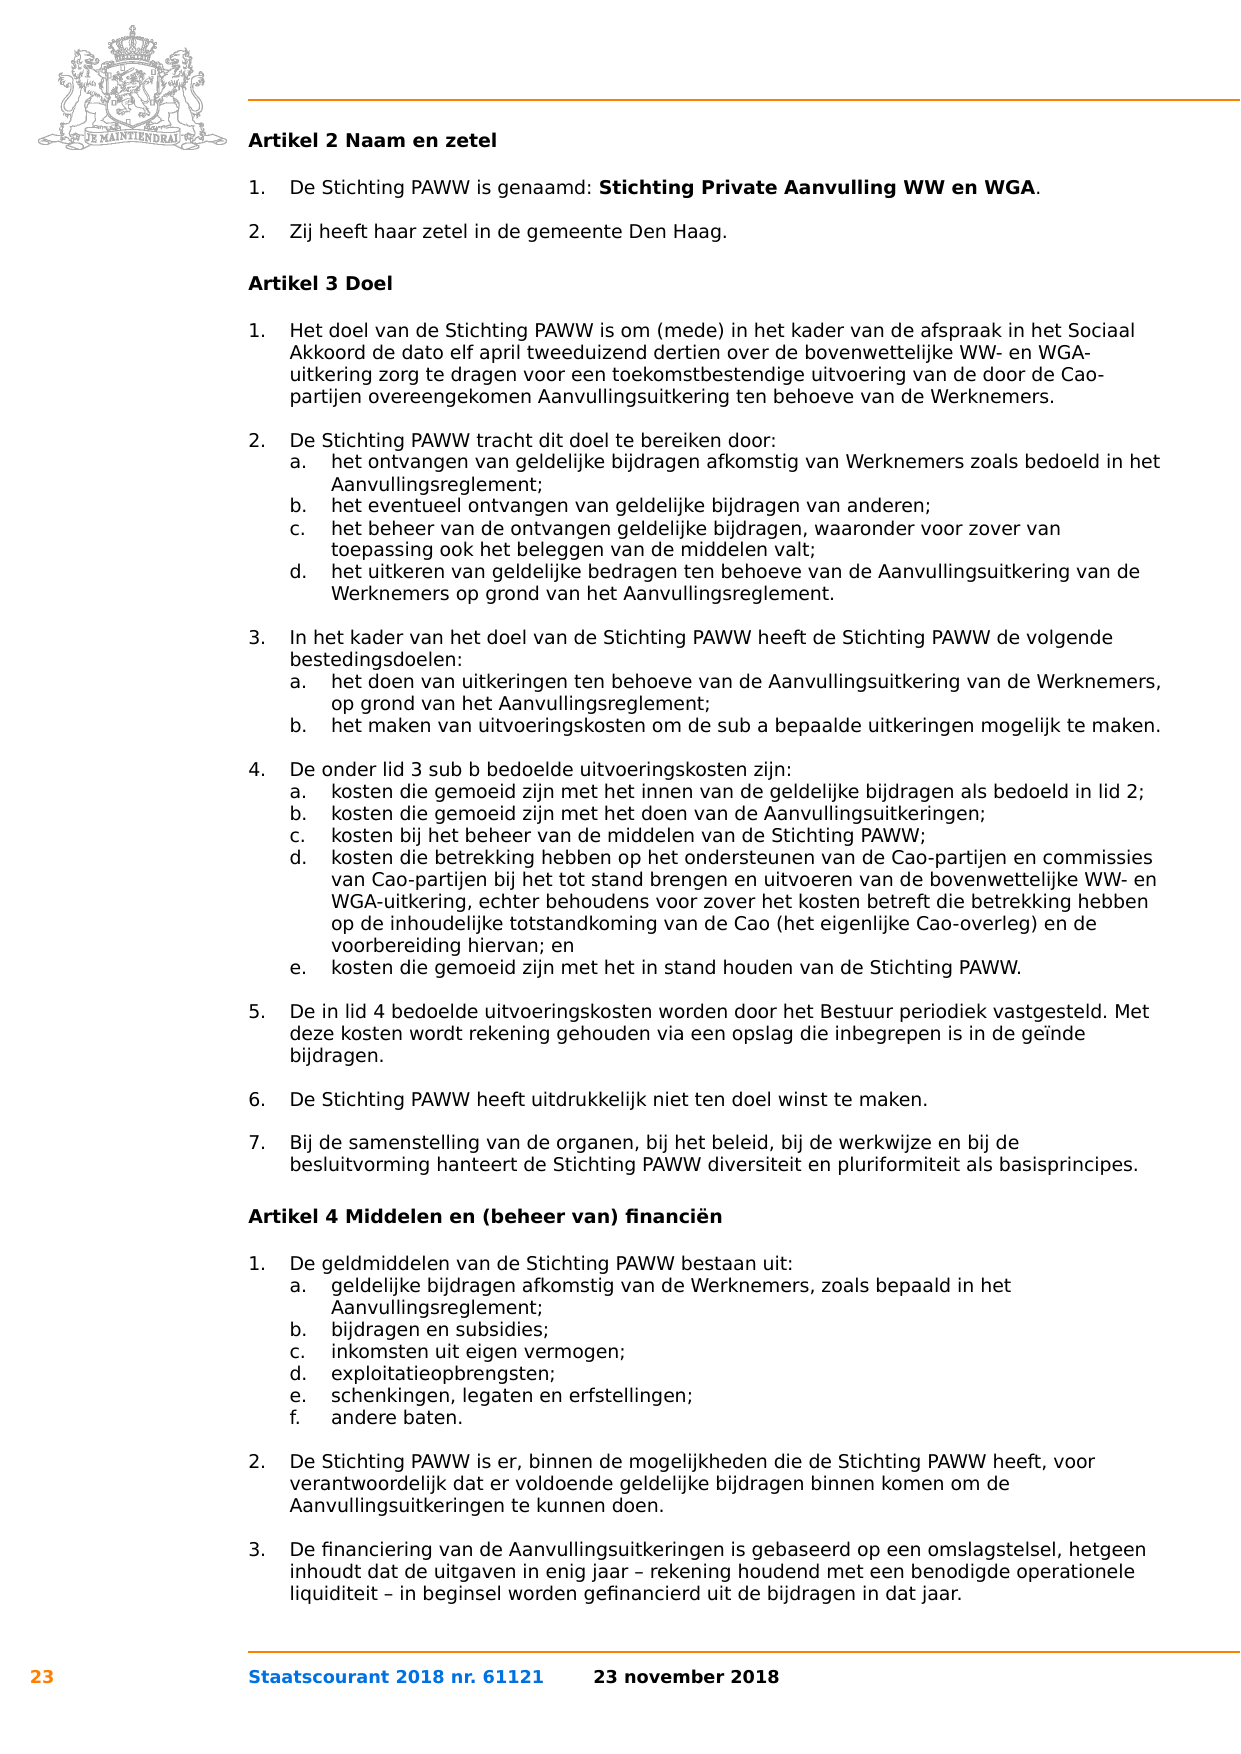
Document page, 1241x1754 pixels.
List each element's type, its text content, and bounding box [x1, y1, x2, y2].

text d. exploitatieopbrengsten; [289, 1363, 1163, 1385]
text b. het maken van uitvoeringskosten om de sub a bepaalde uitkeringen mogelijk te maken. [289, 715, 1163, 737]
text 2. De Stichting PAWW is er, binnen de mogelijkheden die de Stichting PAWW heeft, voor verantwoordelijk dat er voldoende geldelijke bijdragen binnen komen om de Aanvullingsuitkeringen te kunnen doen. [248, 1451, 1163, 1517]
text f. andere baten. [289, 1407, 1163, 1429]
text a. kosten die gemoeid zijn met het innen van de geldelijke bijdragen als bedoeld in lid 2; [289, 781, 1163, 803]
text a. het ontvangen van geldelijke bijdragen afkomstig van Werknemers zoals bedoeld in het Aanvullingsreglement; [289, 451, 1163, 495]
text 3. In het kader van het doel van de Stichting PAWW heeft de Stichting PAWW de volgende bestedingsdoelen: [248, 627, 1163, 671]
text 2. Zij heeft haar zetel in de gemeente Den Haag. [248, 221, 1163, 243]
text d. kosten die betrekking hebben op het ondersteunen van de Cao-partijen en commissies van Cao-partijen bij het tot stand brengen en uitvoeren van de bovenwettelijke WW- en WGA-uitkering, echter behoudens voor zover het kosten betreft die betrekking hebben op de inhoudelijke totstandkoming van de Cao (het eigenlijke Cao-overleg) en de voorbereiding hiervan; en [289, 847, 1163, 957]
text 6. De Stichting PAWW heeft uitdrukkelijk niet ten doel winst te maken. [248, 1088, 1163, 1110]
subtitle Artikel 3 Doel [248, 273, 1163, 295]
text d. het uitkeren van geldelijke bedragen ten behoeve van de Aanvullingsuitkering van de Werknemers op grond van het Aanvullingsreglement. [289, 561, 1163, 605]
text c. kosten bij het beheer van de middelen van de Stichting PAWW; [289, 825, 1163, 847]
subtitle Artikel 4 Middelen en (beheer van) financiën [248, 1206, 1163, 1228]
text c. het beheer van de ontvangen geldelijke bijdragen, waaronder voor zover van toepassing ook het beleggen van de middelen valt; [289, 517, 1163, 561]
text b. het eventueel ontvangen van geldelijke bijdragen van anderen; [289, 495, 1163, 517]
text e. kosten die gemoeid zijn met het in stand houden van de Stichting PAWW. [289, 957, 1163, 979]
picture [38, 25, 227, 150]
text 1. Het doel van de Stichting PAWW is om (mede) in het kader van de afspraak in het Sociaal Akkoord de dato elf april tweeduizend dertien over de bovenwettelijke WW- en WGA-uitkering zorg te dragen voor een toekomstbestendige uitvoering van de door de Cao-partijen overeengekomen Aanvullingsuitkering ten behoeve van de Werknemers. [248, 320, 1163, 408]
text a. het doen van uitkeringen ten behoeve van de Aanvullingsuitkering van de Werknemers, op grond van het Aanvullingsreglement; [289, 671, 1163, 715]
text 1. De Stichting PAWW is genaamd: Stichting Private Aanvulling WW en WGA. [248, 177, 1163, 199]
text 1. De geldmiddelen van de Stichting PAWW bestaan uit: [248, 1253, 1163, 1275]
text 3. De financiering van de Aanvullingsuitkeringen is gebaseerd op een omslagstelsel, hetgeen inhoudt dat de uitgaven in enig jaar – rekening houdend met een benodigde operationele liquiditeit – in beginsel worden gefinancierd uit de bijdragen in dat jaar. [248, 1539, 1163, 1605]
text 2. De Stichting PAWW tracht dit doel te bereiken door: [248, 429, 1163, 451]
text b. bijdragen en subsidies; [289, 1319, 1163, 1341]
text 7. Bij de samenstelling van de organen, bij het beleid, bij de werkwijze en bij de besluitvorming hanteert de Stichting PAWW diversiteit en pluriformiteit als basisprincipes. [248, 1132, 1163, 1176]
text a. geldelijke bijdragen afkomstig van de Werknemers, zoals bepaald in het Aanvullingsreglement; [289, 1275, 1163, 1319]
text 5. De in lid 4 bedoelde uitvoeringskosten worden door het Bestuur periodiek vastgesteld. Met deze kosten wordt rekening gehouden via een opslag die inbegrepen is in de geïnde bijdragen. [248, 1001, 1163, 1067]
text b. kosten die gemoeid zijn met het doen van de Aanvullingsuitkeringen; [289, 803, 1163, 825]
text e. schenkingen, legaten en erfstellingen; [289, 1385, 1163, 1407]
text c. inkomsten uit eigen vermogen; [289, 1341, 1163, 1363]
subtitle Artikel 2 Naam en zetel [248, 130, 1163, 152]
text 4. De onder lid 3 sub b bedoelde uitvoeringskosten zijn: [248, 759, 1163, 781]
